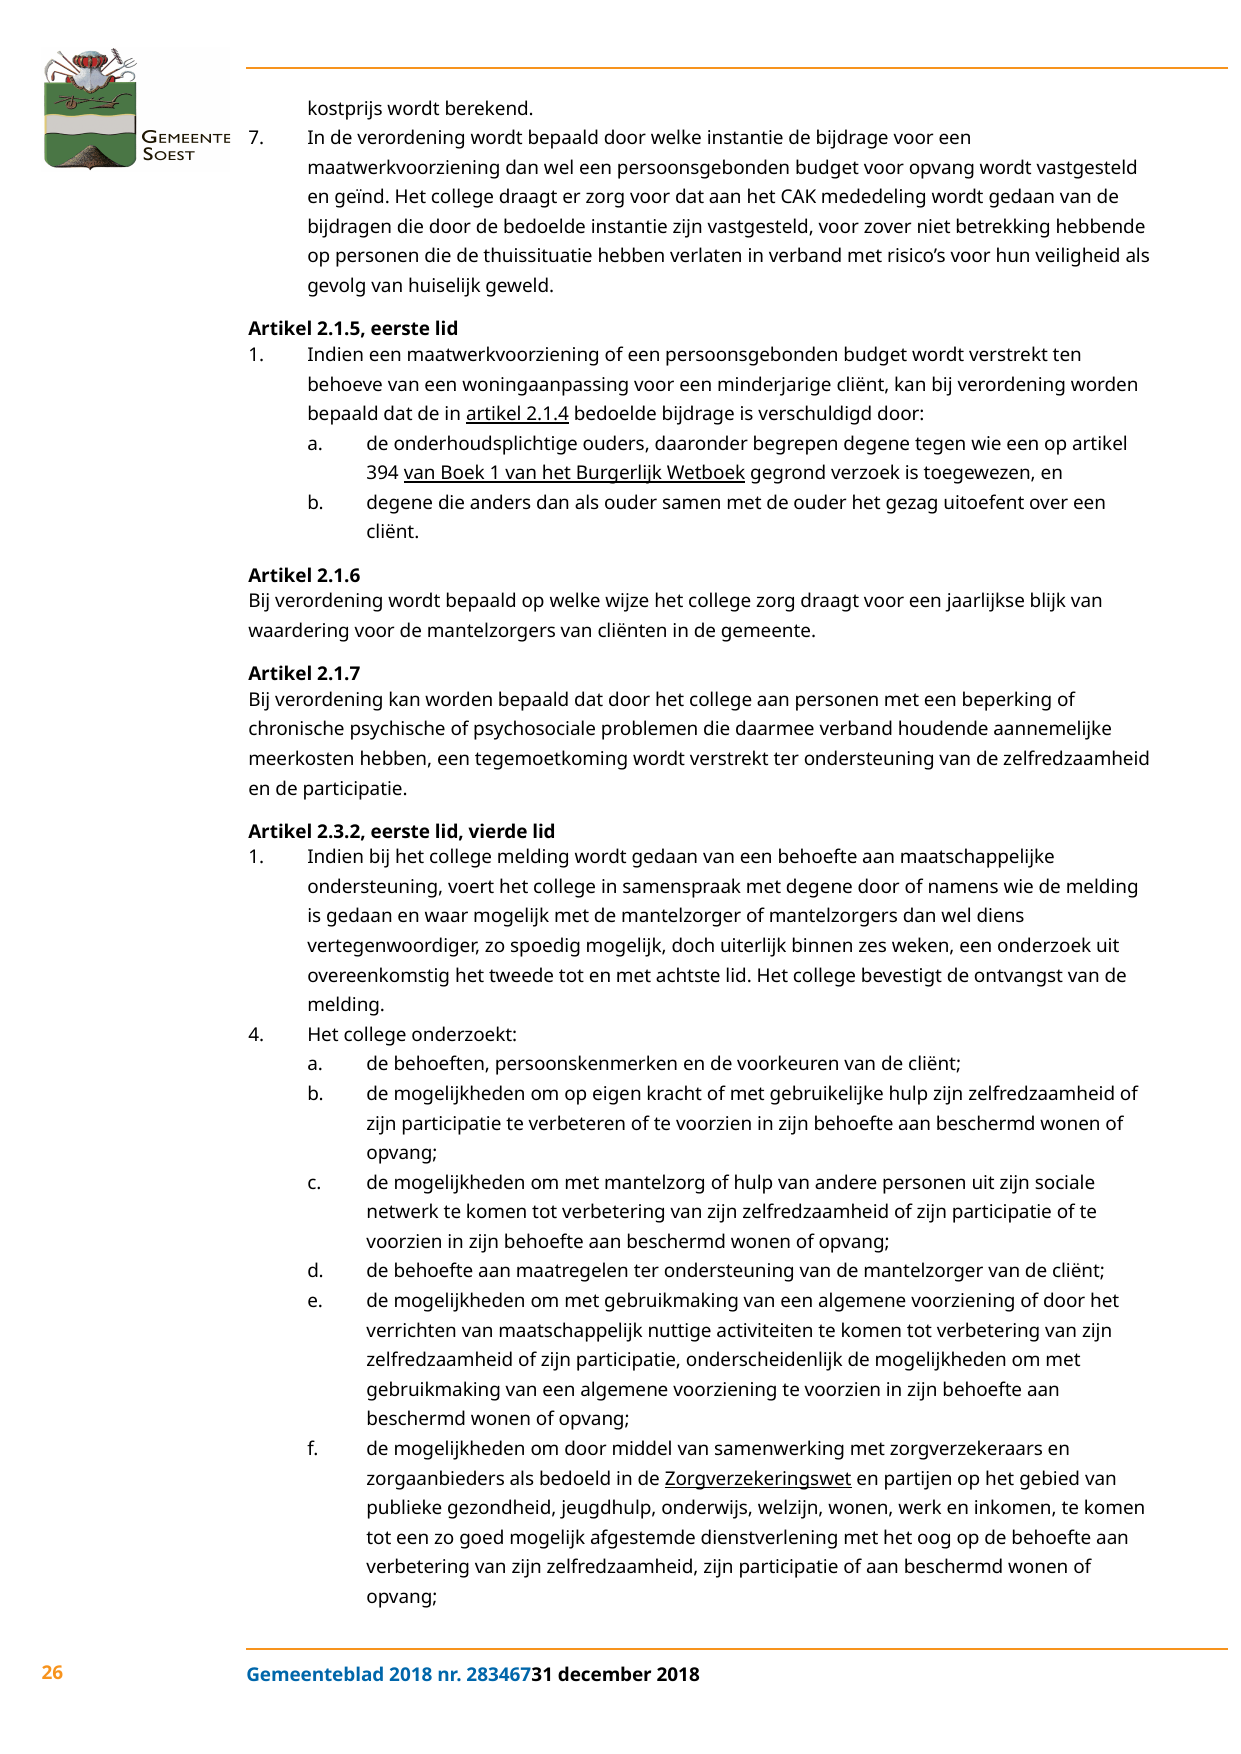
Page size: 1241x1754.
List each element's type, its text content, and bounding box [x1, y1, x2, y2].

text Bij verordening wordt bepaald op welke wijze het college zorg draagt voor een jaarlijkse blijk van waardering voor de mantelzorgers van cliënten in de gemeente. [248, 587, 1152, 643]
text Bij verordening kan worden bepaald dat door het college aan personen met een beperking of chronische psychische of psychosociale problemen die daarmee verband houdende aannemelijke meerkosten hebben, een tegemoetkoming wordt verstrekt ter ondersteuning van de zelfredzaamheid en de participatie. [248, 686, 1152, 800]
list Het college onderzoekt: [248, 1021, 1152, 1047]
text Artikel 2.3.2, eerste lid, vierde lid [248, 818, 1152, 843]
text Artikel 2.1.7 [248, 660, 1152, 686]
list Indien een maatwerkvoorziening of een persoonsgebonden budget wordt verstrekt ten behoeve van een woningaanpassing voor een minderjarige cliënt, kan bij verordening worden bepaald dat de in artikel 2.1.4 bedoelde bijdrage is verschuldigd door: [248, 341, 1152, 426]
list degene die anders dan als ouder samen met de ouder het gezag uitoefent over een cliënt. [307, 489, 1152, 544]
text Artikel 2.1.6 [248, 562, 1152, 587]
list de mogelijkheden om op eigen kracht of met gebruikelijke hulp zijn zelfredzaamheid of zijn participatie te verbeteren of te voorzien in zijn behoefte aan beschermd wonen of opvang; [307, 1080, 1152, 1165]
list de onderhoudsplichtige ouders, daaronder begrepen degene tegen wie een op artikel 394 van Boek 1 van het Burgerlijk Wetboek gegrond verzoek is toegewezen, en [307, 430, 1152, 485]
list de behoeften, persoonskenmerken en de voorkeuren van de cliënt; [307, 1051, 1152, 1076]
list In de verordening wordt bepaald door welke instantie de bijdrage voor een maatwerkvoorziening dan wel een persoonsgebonden budget voor opvang wordt vastgesteld en geïnd. Het college draagt er zorg voor dat aan het CAK mededeling wordt gedaan van de bijdragen die door de bedoelde instantie zijn vastgesteld, voor zover niet betrekking hebbende op personen die de thuissituatie hebben verlaten in verband met risico’s voor hun veiligheid als gevolg van huiselijk geweld. [248, 124, 1152, 298]
list de behoefte aan maatregelen ter ondersteuning van de mantelzorger van de cliënt; [307, 1258, 1152, 1283]
list Indien bij het college melding wordt gedaan van een behoefte aan maatschappelijke ondersteuning, voert het college in samenspraak met degene door of namens wie de melding is gedaan en waar mogelijk met de mantelzorger of mantelzorgers dan wel diens vertegenwoordiger, zo spoedig mogelijk, doch uiterlijk binnen zes weken, een onderzoek uit overeenkomstig het tweede tot en met achtste lid. Het college bevestigt de ontvangst van de melding. [248, 843, 1152, 1017]
list kostprijs wordt berekend. [248, 95, 1152, 121]
picture [41, 47, 231, 172]
list de mogelijkheden om door middel van samenwerking met zorgverzekeraars en zorgaanbieders als bedoeld in de Zorgverzekeringswet en partijen op het gebied van publieke gezondheid, jeugdhulp, onderwijs, welzijn, wonen, werk en inkomen, te komen tot een zo goed mogelijk afgestemde dienstverlening met het oog op de behoefte aan verbetering van zijn zelfredzaamheid, zijn participatie of aan beschermd wonen of opvang; [307, 1435, 1152, 1609]
list de mogelijkheden om met mantelzorg of hulp van andere personen uit zijn sociale netwerk te komen tot verbetering van zijn zelfredzaamheid of zijn participatie of te voorzien in zijn behoefte aan beschermd wonen of opvang; [307, 1169, 1152, 1254]
list de mogelijkheden om met gebruikmaking van een algemene voorziening of door het verrichten van maatschappelijk nuttige activiteiten te komen tot verbetering van zijn zelfredzaamheid of zijn participatie, onderscheidenlijk de mogelijkheden om met gebruikmaking van een algemene voorziening te voorzien in zijn behoefte aan beschermd wonen of opvang; [307, 1287, 1152, 1431]
text Artikel 2.1.5, eerste lid [248, 315, 1152, 341]
